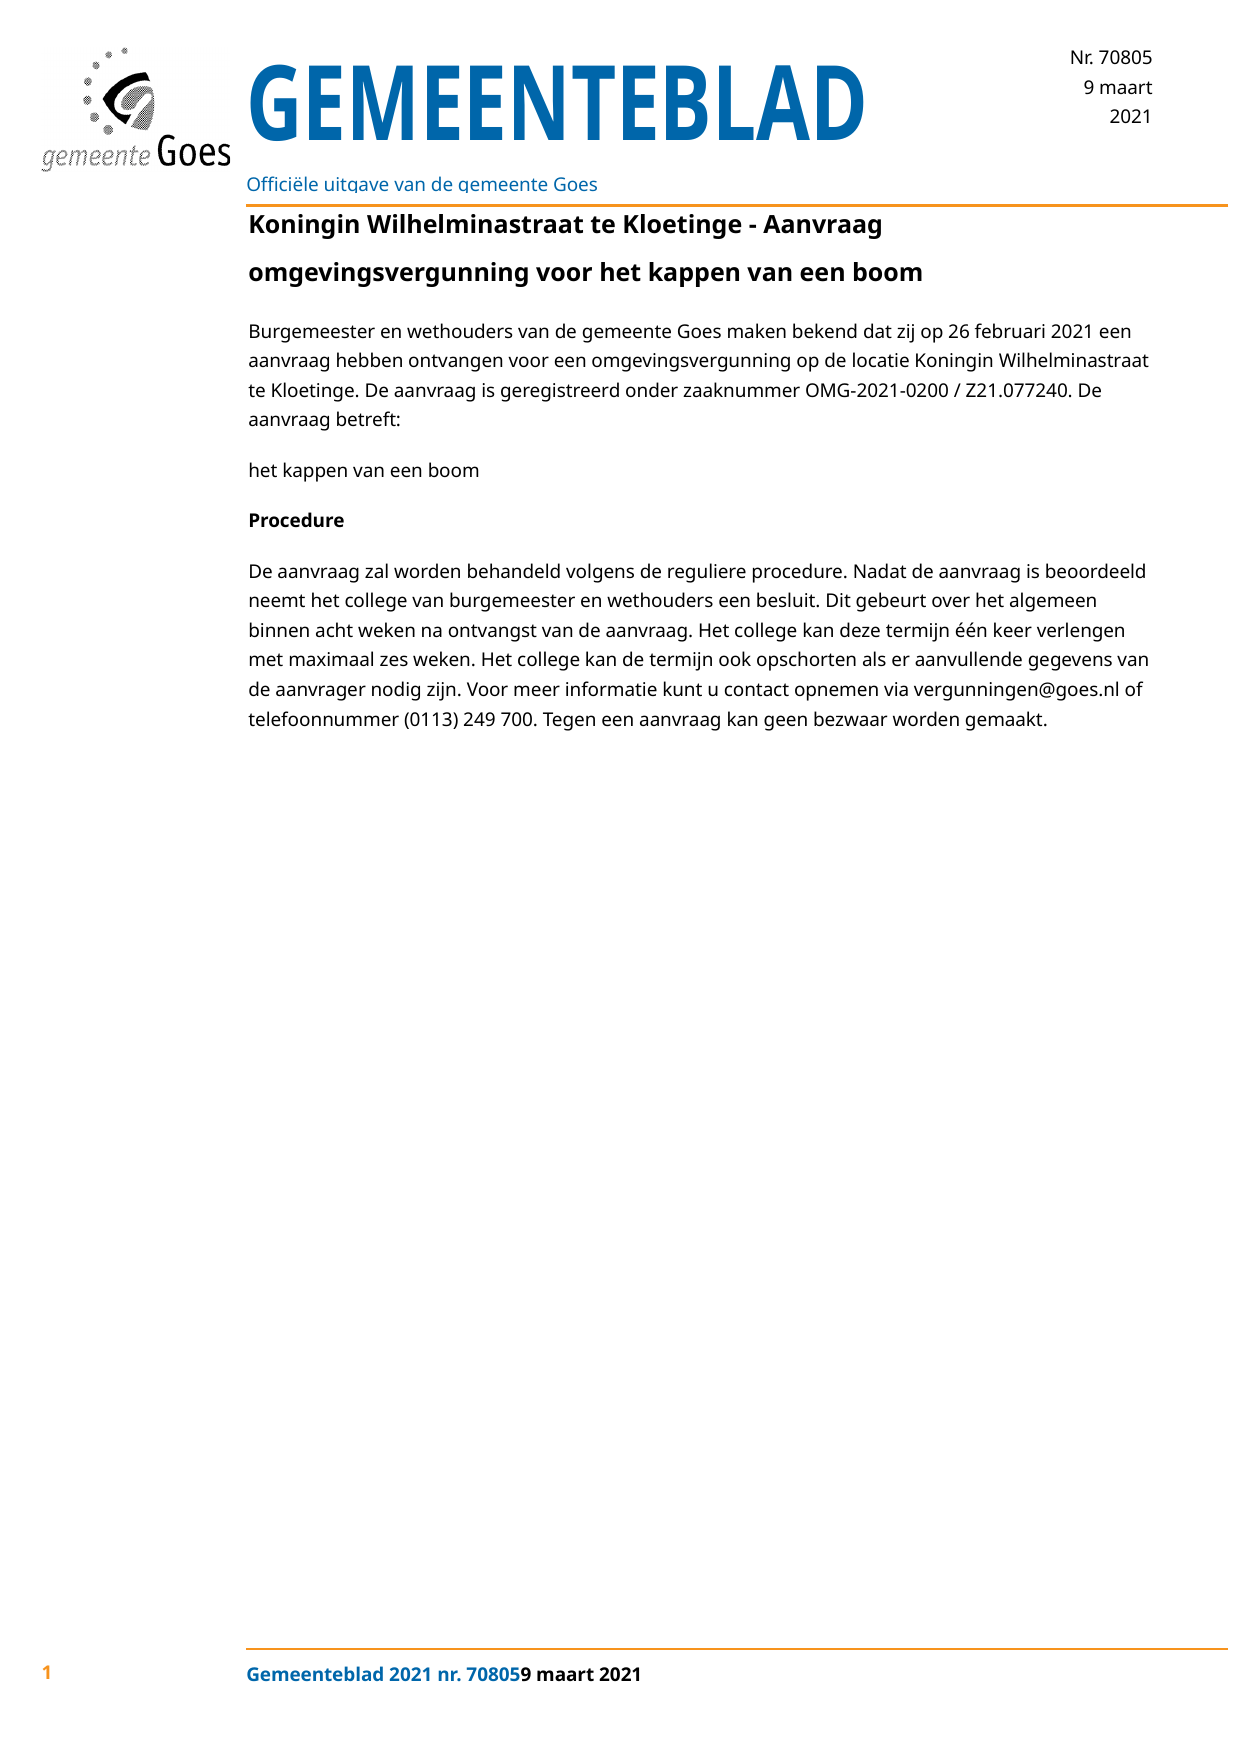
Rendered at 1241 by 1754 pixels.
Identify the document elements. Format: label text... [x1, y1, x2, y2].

picture [41, 47, 231, 172]
text Koningin Wilhelminastraat te Kloetinge - Aanvraag omgevingsvergunning voor het kappen van een boom [248, 207, 1152, 288]
text Burgemeester en wethouders van de gemeente Goes maken bekend dat zij op 26 februari 2021 een aanvraag hebben ontvangen voor een omgevingsvergunning op de locatie Koningin Wilhelminastraat te Kloetinge. De aanvraag is geregistreerd onder zaaknummer OMG-2021-0200 / Z21.077240. De aanvraag betreft: [248, 318, 1152, 432]
text Procedure [248, 507, 1152, 533]
text De aanvraag zal worden behandeld volgens de reguliere procedure. Nadat de aanvraag is beoordeeld neemt het college van burgemeester en wethouders een besluit. Dit gebeurt over het algemeen binnen acht weken na ontvangst van de aanvraag. Het college kan deze termijn één keer verlengen met maximaal zes weken. Het college kan de termijn ook opschorten als er aanvullende gegevens van de aanvrager nodig zijn. Voor meer informatie kunt u contact opnemen via vergunningen@goes.nl of telefoonnummer (0113) 249 700. Tegen een aanvraag kan geen bezwaar worden gemaakt. [248, 558, 1152, 732]
text het kappen van een boom [248, 457, 1152, 483]
